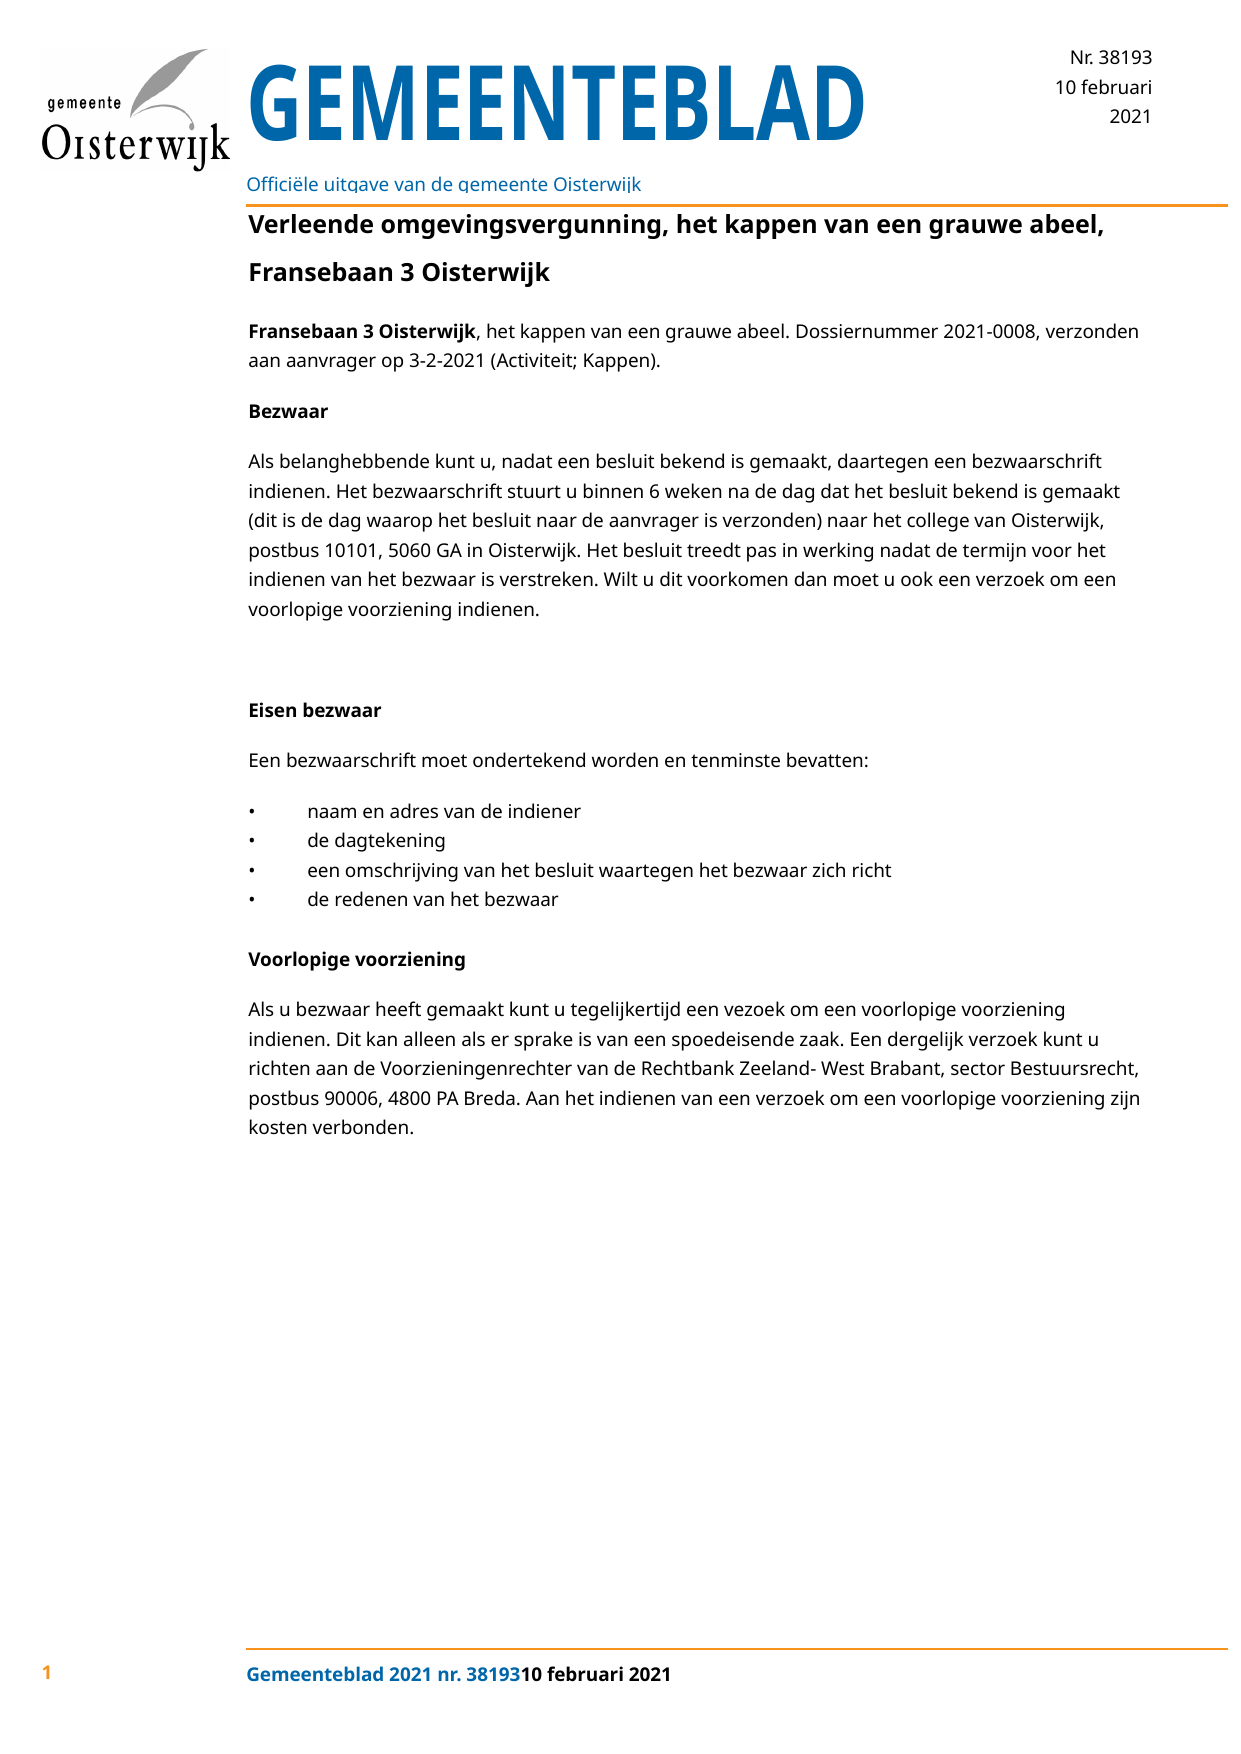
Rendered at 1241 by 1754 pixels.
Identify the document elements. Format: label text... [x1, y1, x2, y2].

text Fransebaan 3 Oisterwijk, het kappen van een grauwe abeel. Dossiernummer 2021-0008, verzonden aan aanvrager op 3-2-2021 (Activiteit; Kappen). [248, 318, 1152, 373]
list naam en adres van de indiener [248, 798, 1152, 824]
text Voorlopige voorziening [248, 946, 1152, 972]
list een omschrijving van het besluit waartegen het bezwaar zich richt [248, 857, 1152, 883]
text Als u bezwaar heeft gemaakt kunt u tegelijkertijd een vezoek om een voorlopige voorziening indienen. Dit kan alleen als er sprake is van een spoedeisende zaak. Een dergelijk verzoek kunt u richten aan de Voorzieningenrechter van de Rechtbank Zeeland- West Brabant, sector Bestuursrecht, postbus 90006, 4800 PA Breda. Aan het indienen van een verzoek om een voorlopige voorziening zijn kosten verbonden. [248, 996, 1152, 1140]
text Verleende omgevingsvergunning, het kappen van een grauwe abeel, Fransebaan 3 Oisterwijk [248, 207, 1152, 288]
list de dagtekening [248, 827, 1152, 853]
text Een bezwaarschrift moet ondertekend worden en tenminste bevatten: [248, 747, 1152, 773]
text Eisen bezwaar [248, 697, 1152, 723]
text Als belanghebbende kunt u, nadat een besluit bekend is gemaakt, daartegen een bezwaarschrift indienen. Het bezwaarschrift stuurt u binnen 6 weken na de dag dat het besluit bekend is gemaakt (dit is de dag waarop het besluit naar de aanvrager is verzonden) naar het college van Oisterwijk, postbus 10101, 5060 GA in Oisterwijk. Het besluit treedt pas in werking nadat de termijn voor het indienen van het bezwaar is verstreken. Wilt u dit voorkomen dan moet u ook een verzoek om een voorlopige voorziening indienen. [248, 448, 1152, 622]
text Bezwaar [248, 398, 1152, 424]
picture [41, 47, 231, 172]
list de redenen van het bezwaar [248, 887, 1152, 912]
